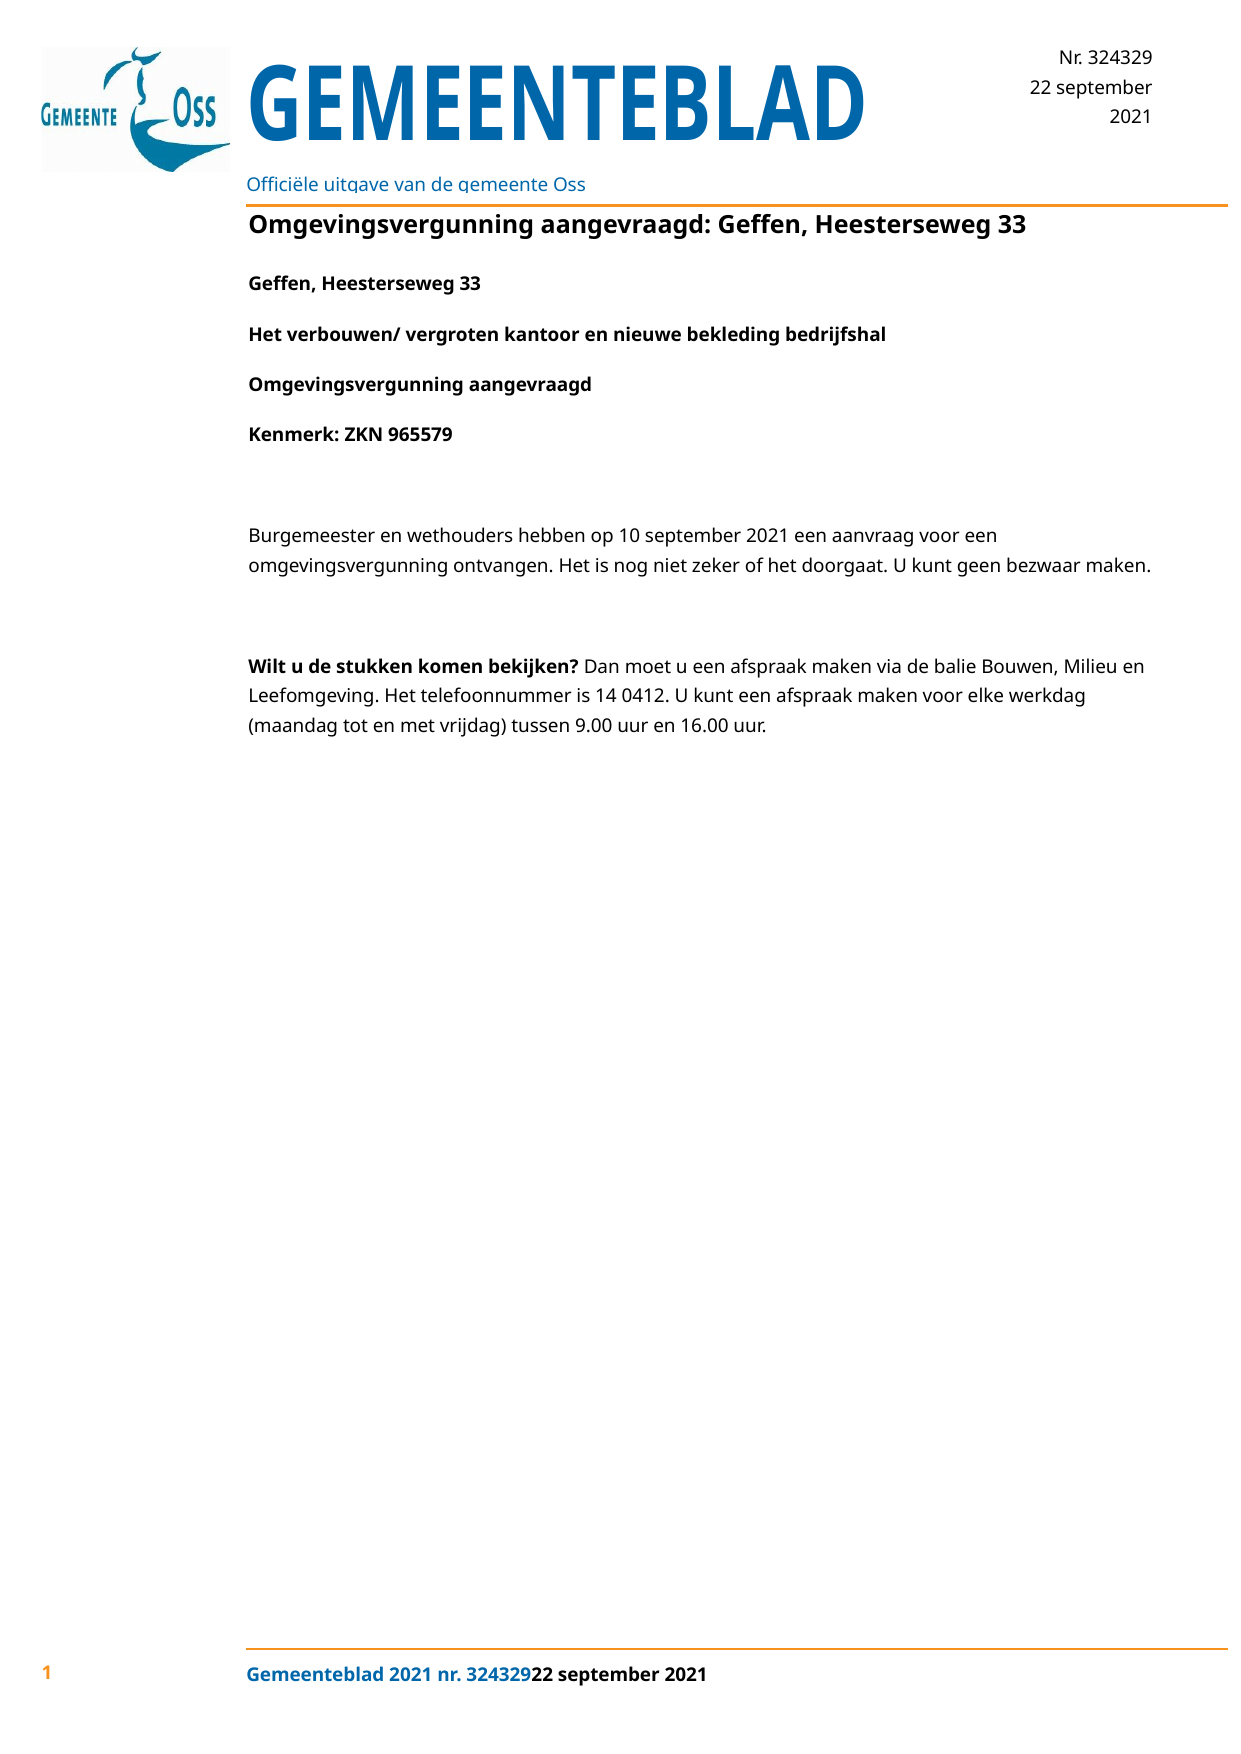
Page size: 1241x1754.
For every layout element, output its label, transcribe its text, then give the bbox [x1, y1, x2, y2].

text Kenmerk: ZKN 965579 [248, 422, 1152, 447]
text Geffen, Heesterseweg 33 [248, 270, 1152, 296]
text Het verbouwen/ vergroten kantoor en nieuwe bekleding bedrijfshal [248, 321, 1152, 346]
picture [41, 47, 231, 172]
text Omgevingsvergunning aangevraagd [248, 371, 1152, 397]
text Omgevingsvergunning aangevraagd: Geffen, Heesterseweg 33 [248, 207, 1152, 241]
text Burgemeester en wethouders hebben op 10 september 2021 een aanvraag voor een omgevingsvergunning ontvangen. Het is nog niet zeker of het doorgaat. U kunt geen bezwaar maken. [248, 522, 1152, 578]
text Wilt u de stukken komen bekijken? Dan moet u een afspraak maken via de balie Bouwen, Milieu en Leefomgeving. Het telefoonnummer is 14 0412. U kunt een afspraak maken voor elke werkdag (maandag tot en met vrijdag) tussen 9.00 uur en 16.00 uur. [248, 653, 1152, 738]
